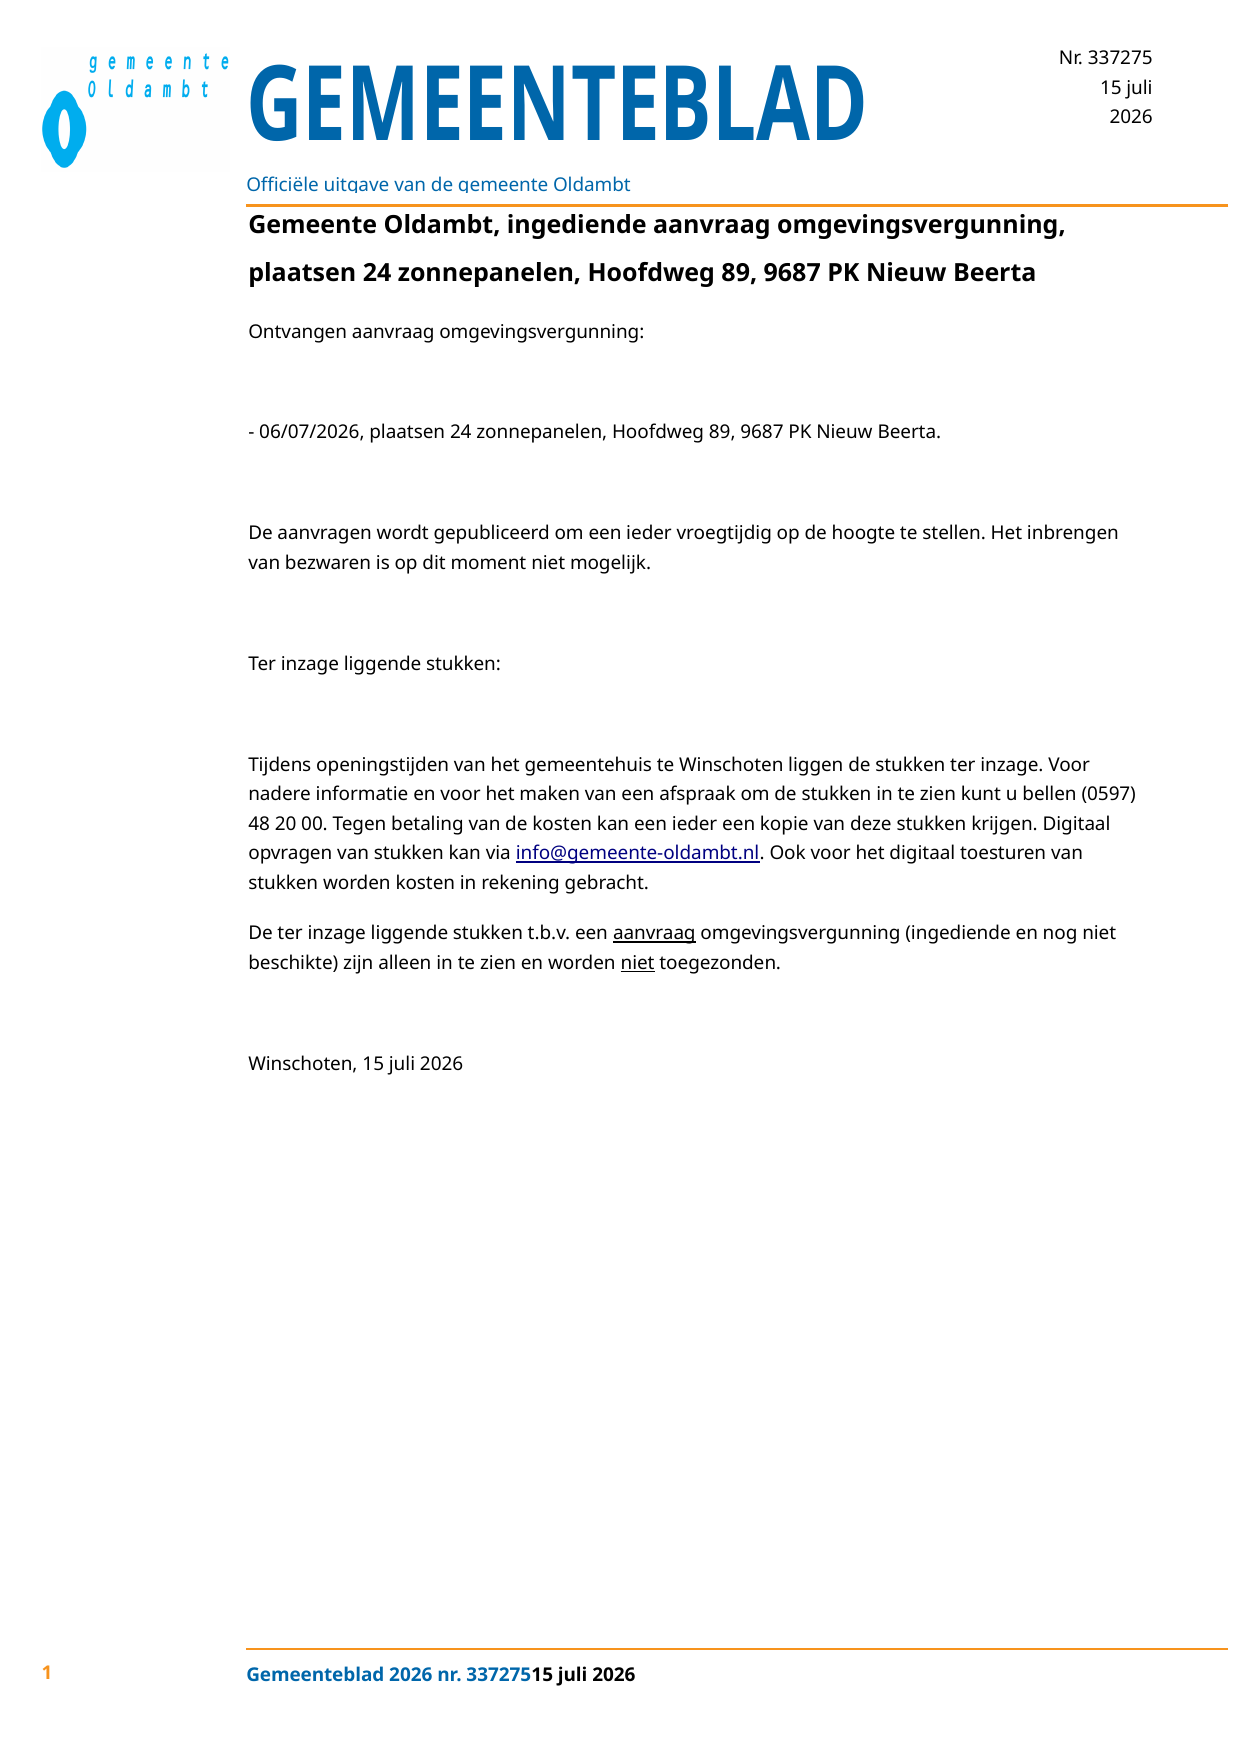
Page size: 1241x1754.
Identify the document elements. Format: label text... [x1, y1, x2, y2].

text Gemeente Oldambt, ingediende aanvraag omgevingsvergunning, plaatsen 24 zonnepanelen, Hoofdweg 89, 9687 PK Nieuw Beerta [248, 207, 1152, 288]
text - 06/07/2026, plaatsen 24 zonnepanelen, Hoofdweg 89, 9687 PK Nieuw Beerta. [248, 419, 1152, 444]
text Ontvangen aanvraag omgevingsvergunning: [248, 318, 1152, 344]
text De aanvragen wordt gepubliceerd om een ieder vroegtijdig op de hoogte te stellen. Het inbrengen van bezwaren is op dit moment niet mogelijk. [248, 519, 1152, 575]
text Ter inzage liggende stukken: [248, 650, 1152, 676]
text Winschoten, 15 juli 2026 [248, 1050, 1152, 1076]
text De ter inzage liggende stukken t.b.v. een aanvraag omgevingsvergunning (ingediende en nog niet beschikte) zijn alleen in te zien en worden niet toegezonden. [248, 919, 1152, 975]
picture [41, 47, 231, 172]
text Tijdens openingstijden van het gemeentehuis te Winschoten liggen de stukken ter inzage. Voor nadere informatie en voor het maken van een afspraak om de stukken in te zien kunt u bellen (0597) 48 20 00. Tegen betaling van de kosten kan een ieder een kopie van deze stukken krijgen. Digitaal opvragen van stukken kan via info@gemeente-oldambt.nl. Ook voor het digitaal toesturen van stukken worden kosten in rekening gebracht. [248, 751, 1152, 895]
